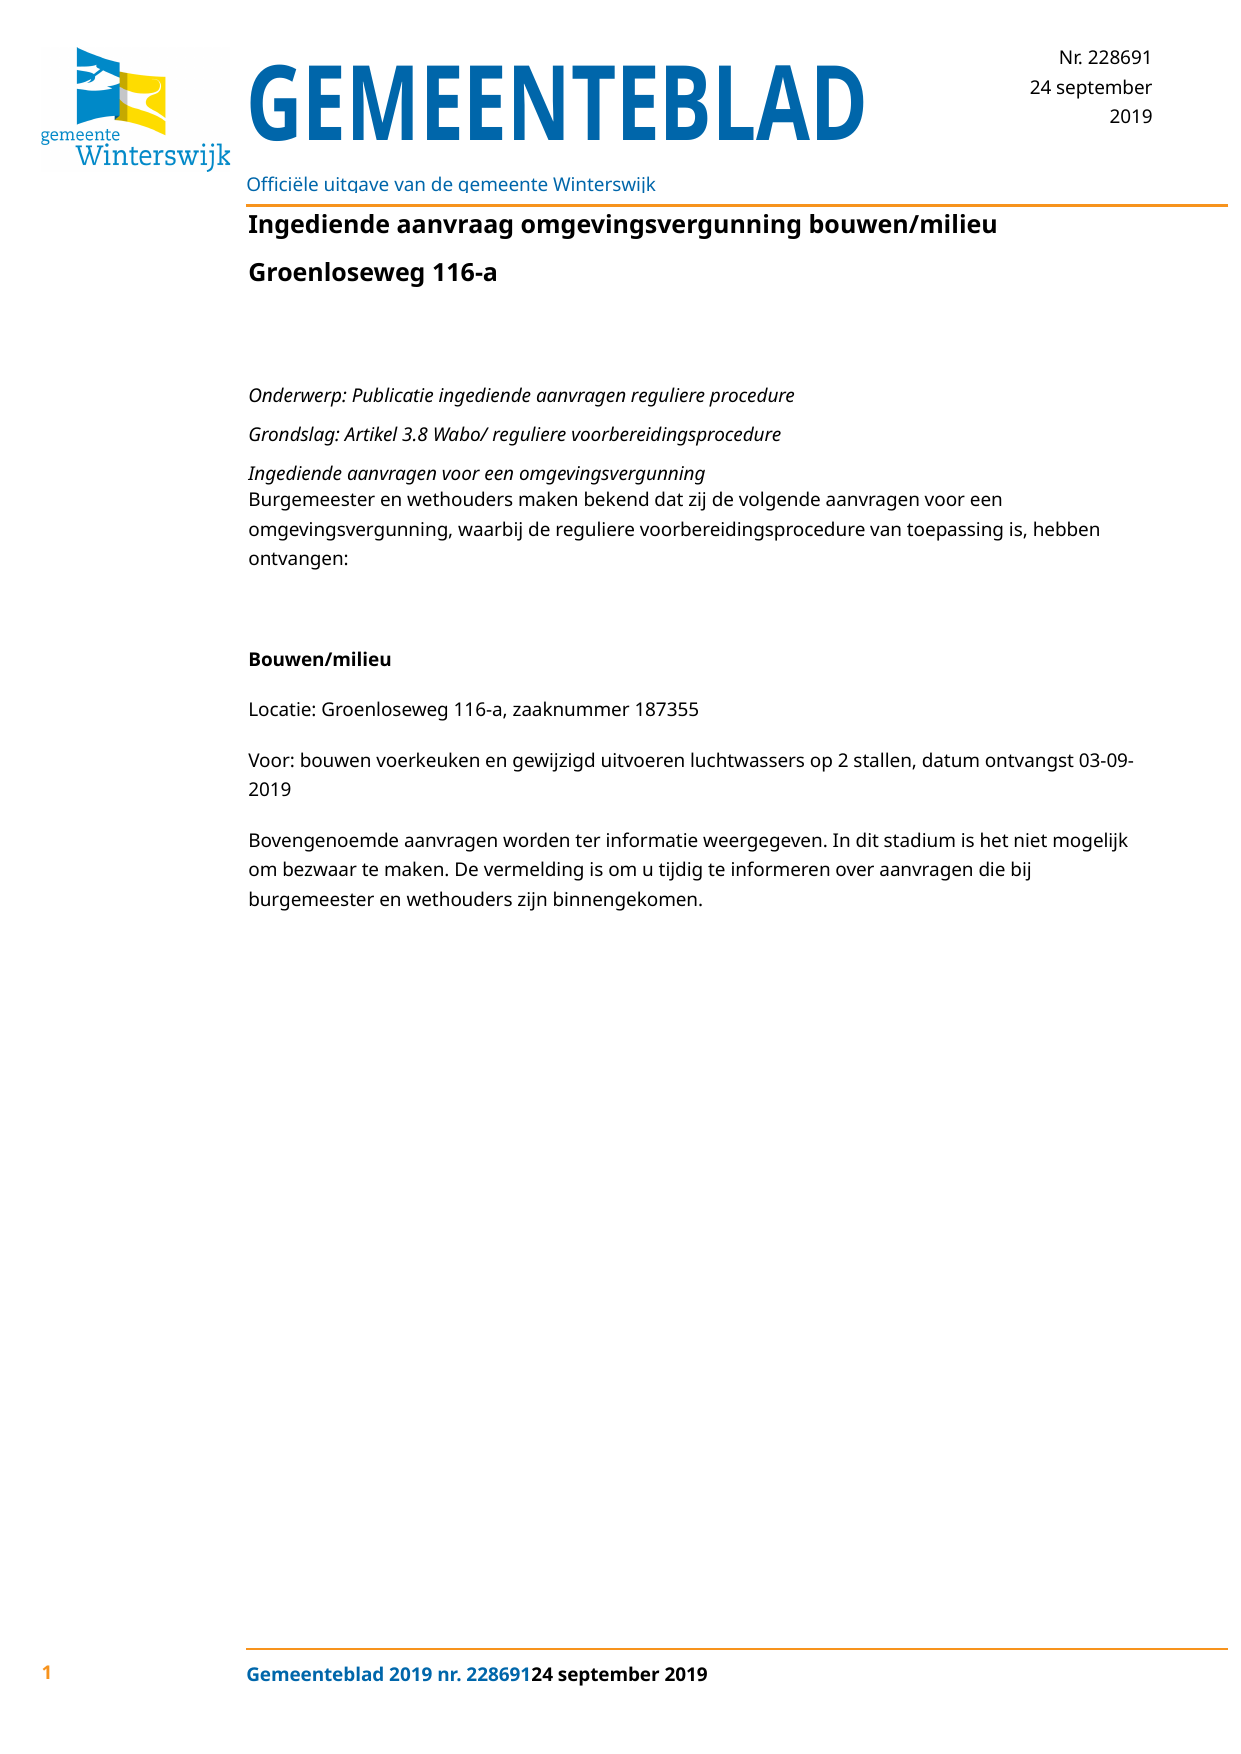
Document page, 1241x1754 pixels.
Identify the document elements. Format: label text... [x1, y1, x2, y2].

text Onderwerp: Publicatie ingediende aanvragen reguliere procedure [248, 382, 1152, 408]
text Ingediende aanvragen voor een omgevingsvergunning [248, 460, 1152, 486]
picture [41, 47, 231, 172]
text Grondslag: Artikel 3.8 Wabo/ reguliere voorbereidingsprocedure [248, 421, 1152, 447]
text Ingediende aanvraag omgevingsvergunning bouwen/milieu Groenloseweg 116-a [248, 207, 1152, 288]
text Locatie: Groenloseweg 116-a, zaaknummer 187355 [248, 697, 1152, 722]
text Bovengenoemde aanvragen worden ter informatie weergegeven. In dit stadium is het niet mogelijk om bezwaar te maken. De vermelding is om u tijdig te informeren over aanvragen die bij burgemeester en wethouders zijn binnengekomen. [248, 827, 1152, 912]
text Burgemeester en wethouders maken bekend dat zij de volgende aanvragen voor een omgevingsvergunning, waarbij de reguliere voorbereidingsprocedure van toepassing is, hebben ontvangen: [248, 486, 1152, 571]
text Bouwen/milieu [248, 646, 1152, 672]
picture [225, 153, 231, 162]
text Voor: bouwen voerkeuken en gewijzigd uitvoeren luchtwassers op 2 stallen, datum ontvangst 03-09-2019 [248, 747, 1152, 802]
